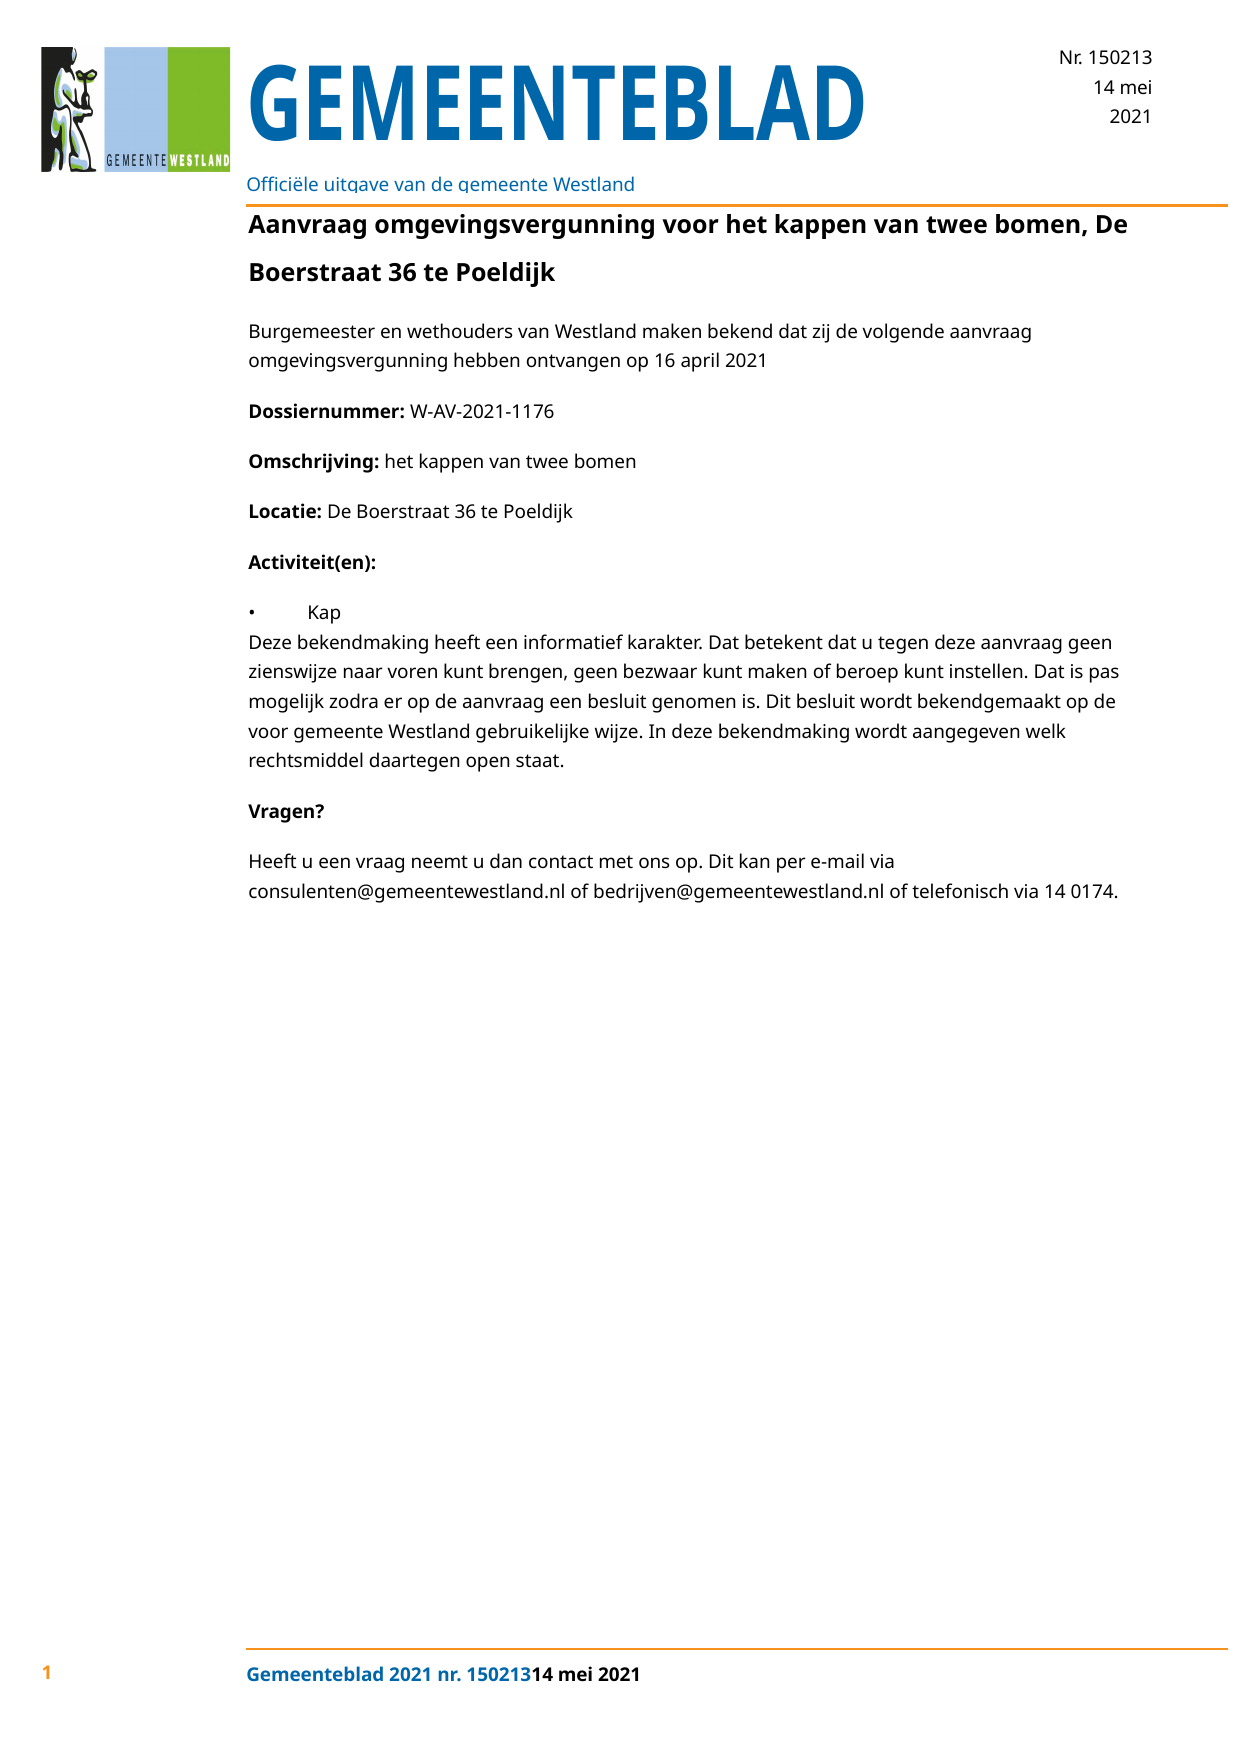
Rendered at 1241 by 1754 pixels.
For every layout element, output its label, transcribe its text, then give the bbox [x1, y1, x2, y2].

text Heeft u een vraag neemt u dan contact met ons op. Dit kan per e-mail via consulenten@gemeentewestland.nl of bedrijven@gemeentewestland.nl of telefonisch via 14 0174. [248, 848, 1152, 904]
text Dossiernummer: W-AV-2021-1176 [248, 398, 1152, 424]
text Omschrijving: het kappen van twee bomen [248, 448, 1152, 474]
text Vragen? [248, 798, 1152, 824]
picture [41, 47, 231, 172]
text Deze bekendmaking heeft een informatief karakter. Dat betekent dat u tegen deze aanvraag geen zienswijze naar voren kunt brengen, geen bezwaar kunt maken of beroep kunt instellen. Dat is pas mogelijk zodra er op de aanvraag een besluit genomen is. Dit besluit wordt bekendgemaakt op de voor gemeente Westland gebruikelijke wijze. In deze bekendmaking wordt aangegeven welk rechtsmiddel daartegen open staat. [248, 629, 1152, 773]
list Kap [248, 599, 1152, 625]
text Locatie: De Boerstraat 36 te Poeldijk [248, 499, 1152, 524]
text Activiteit(en): [248, 549, 1152, 575]
text Aanvraag omgevingsvergunning voor het kappen van twee bomen, De Boerstraat 36 te Poeldijk [248, 207, 1152, 288]
text Burgemeester en wethouders van Westland maken bekend dat zij de volgende aanvraag omgevingsvergunning hebben ontvangen op 16 april 2021 [248, 318, 1152, 373]
